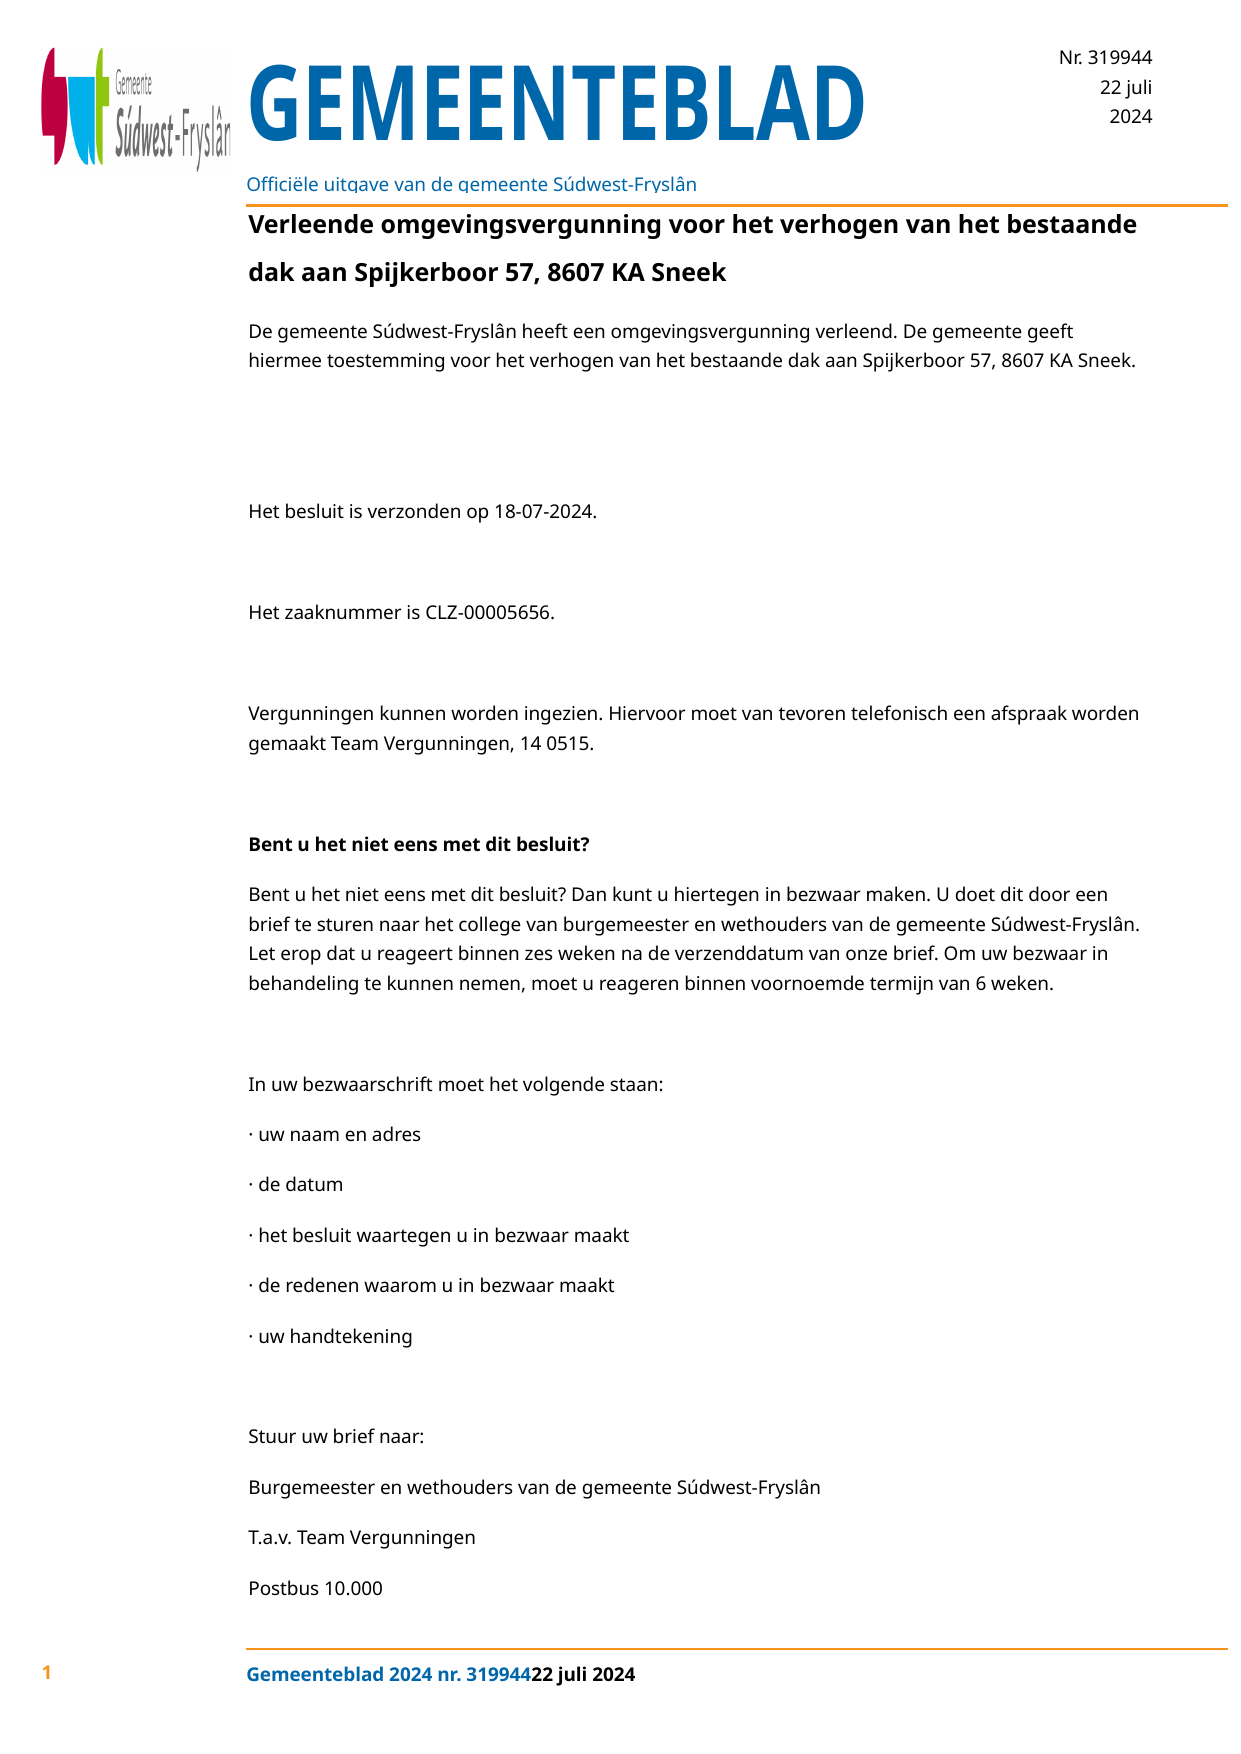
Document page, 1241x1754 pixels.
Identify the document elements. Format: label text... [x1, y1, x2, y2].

text Het zaaknummer is CLZ-00005656. [248, 599, 1152, 625]
text Verleende omgevingsvergunning voor het verhogen van het bestaande dak aan Spijkerboor 57, 8607 KA Sneek [248, 207, 1152, 288]
text Het besluit is verzonden op 18-07-2024. [248, 499, 1152, 524]
text Bent u het niet eens met dit besluit? Dan kunt u hiertegen in bezwaar maken. U doet dit door een brief te sturen naar het college van burgemeester en wethouders van de gemeente Súdwest-Fryslân. Let erop dat u reageert binnen zes weken na de verzenddatum van onze brief. Om uw bezwaar in behandeling te kunnen nemen, moet u reageren binnen voornoemde termijn van 6 weken. [248, 881, 1152, 996]
text Burgemeester en wethouders van de gemeente Súdwest-Fryslân [248, 1474, 1152, 1500]
text · uw handtekening [248, 1323, 1152, 1349]
text De gemeente Súdwest-Fryslân heeft een omgevingsvergunning verleend. De gemeente geeft hiermee toestemming voor het verhogen van het bestaande dak aan Spijkerboor 57, 8607 KA Sneek. [248, 318, 1152, 373]
text · de redenen waarom u in bezwaar maakt [248, 1272, 1152, 1298]
text Bent u het niet eens met dit besluit? [248, 831, 1152, 857]
text · uw naam en adres [248, 1121, 1152, 1147]
text Postbus 10.000 [248, 1575, 1152, 1601]
picture [41, 47, 231, 172]
text Vergunningen kunnen worden ingezien. Hiervoor moet van tevoren telefonisch een afspraak worden gemaakt Team Vergunningen, 14 0515. [248, 700, 1152, 756]
text In uw bezwaarschrift moet het volgende staan: [248, 1071, 1152, 1097]
text · het besluit waartegen u in bezwaar maakt [248, 1222, 1152, 1248]
text · de datum [248, 1172, 1152, 1197]
text Stuur uw brief naar: [248, 1424, 1152, 1449]
text T.a.v. Team Vergunningen [248, 1524, 1152, 1550]
